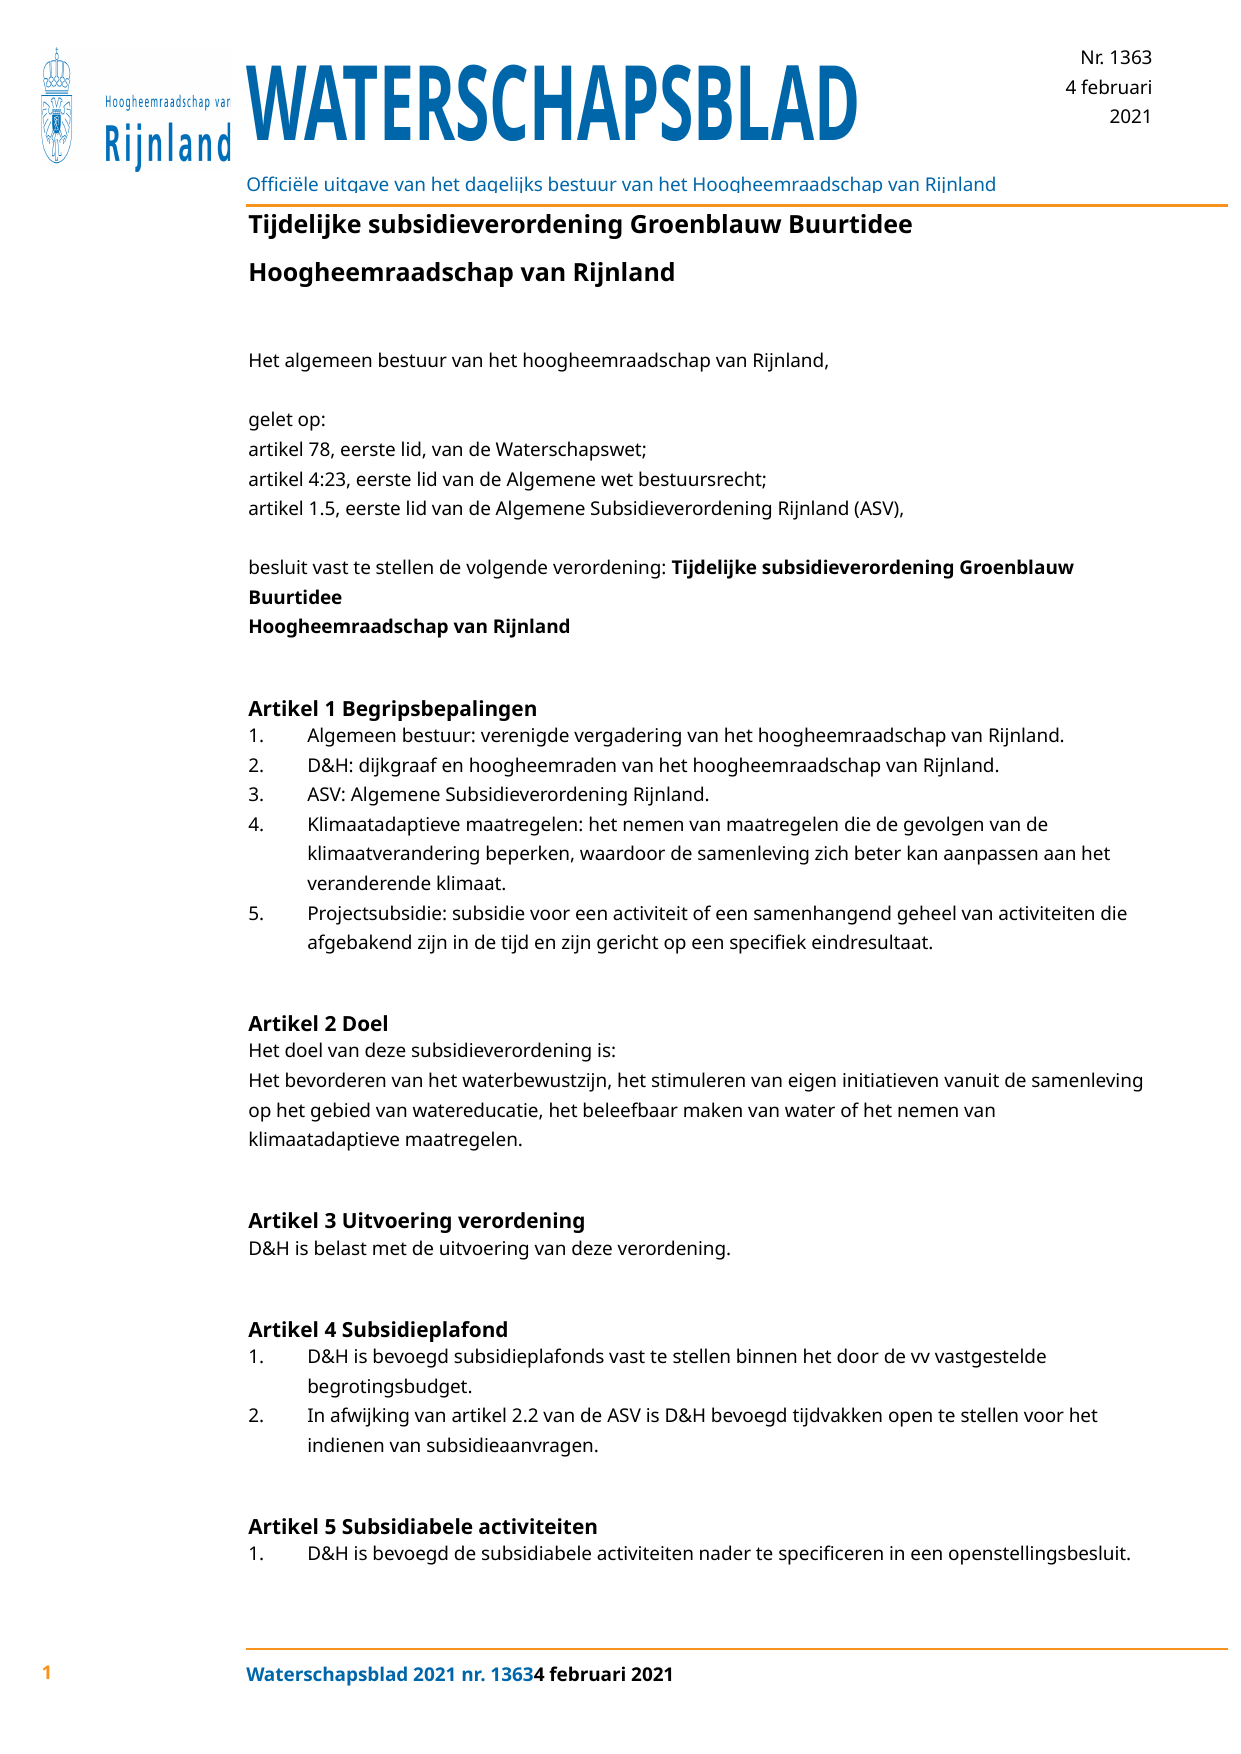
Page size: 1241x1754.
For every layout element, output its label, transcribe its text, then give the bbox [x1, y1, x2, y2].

text artikel 4:23, eerste lid van de Algemene wet bestuursrecht; [248, 466, 1152, 492]
list Projectsubsidie: subsidie voor een activiteit of een samenhangend geheel van activiteiten die afgebakend zijn in de tijd en zijn gericht op een specifiek eindresultaat. [248, 900, 1152, 955]
text D&H is belast met de uitvoering van deze verordening. [248, 1235, 1152, 1261]
text Tijdelijke subsidieverordening Groenblauw Buurtidee Hoogheemraadschap van Rijnland [248, 207, 1152, 288]
list In afwijking van artikel 2.2 van de ASV is D&H bevoegd tijdvakken open te stellen voor het indienen van subsidieaanvragen. [248, 1402, 1152, 1458]
text Artikel 4 Subsidieplafond [248, 1315, 1152, 1343]
text Het bevorderen van het waterbewustzijn, het stimuleren van eigen initiatieven vanuit de samenleving op het gebied van watereducatie, het beleefbaar maken van water of het nemen van klimaatadaptieve maatregelen. [248, 1067, 1152, 1152]
text Artikel 1 Begripsbepalingen [248, 694, 1152, 722]
text artikel 78, eerste lid, van de Waterschapswet; [248, 436, 1152, 462]
list D&H is bevoegd subsidieplafonds vast te stellen binnen het door de vv vastgestelde begrotingsbudget. [248, 1343, 1152, 1399]
list Klimaatadaptieve maatregelen: het nemen van maatregelen die de gevolgen van de klimaatverandering beperken, waardoor de samenleving zich beter kan aanpassen aan het veranderende klimaat. [248, 811, 1152, 896]
list D&H is bevoegd de subsidiabele activiteiten nader te specificeren in een openstellingsbesluit. [248, 1541, 1152, 1566]
text Het algemeen bestuur van het hoogheemraadschap van Rijnland, [248, 347, 1152, 373]
list Algemeen bestuur: verenigde vergadering van het hoogheemraadschap van Rijnland. [248, 722, 1152, 748]
text Het doel van deze subsidieverordening is: [248, 1038, 1152, 1063]
text Artikel 2 Doel [248, 1009, 1152, 1038]
text Artikel 5 Subsidiabele activiteiten [248, 1512, 1152, 1541]
text Artikel 3 Uitvoering verordening [248, 1206, 1152, 1235]
list D&H: dijkgraaf en hoogheemraden van het hoogheemraadschap van Rijnland. [248, 752, 1152, 777]
list ASV: Algemene Subsidieverordening Rijnland. [248, 781, 1152, 807]
text gelet op: [248, 407, 1152, 432]
text Hoogheemraadschap van Rijnland [248, 614, 1152, 639]
text artikel 1.5, eerste lid van de Algemene Subsidieverordening Rijnland (ASV), [248, 495, 1152, 521]
text besluit vast te stellen de volgende verordening: Tijdelijke subsidieverordening Groenblauw Buurtidee [248, 554, 1152, 610]
picture [41, 47, 231, 172]
